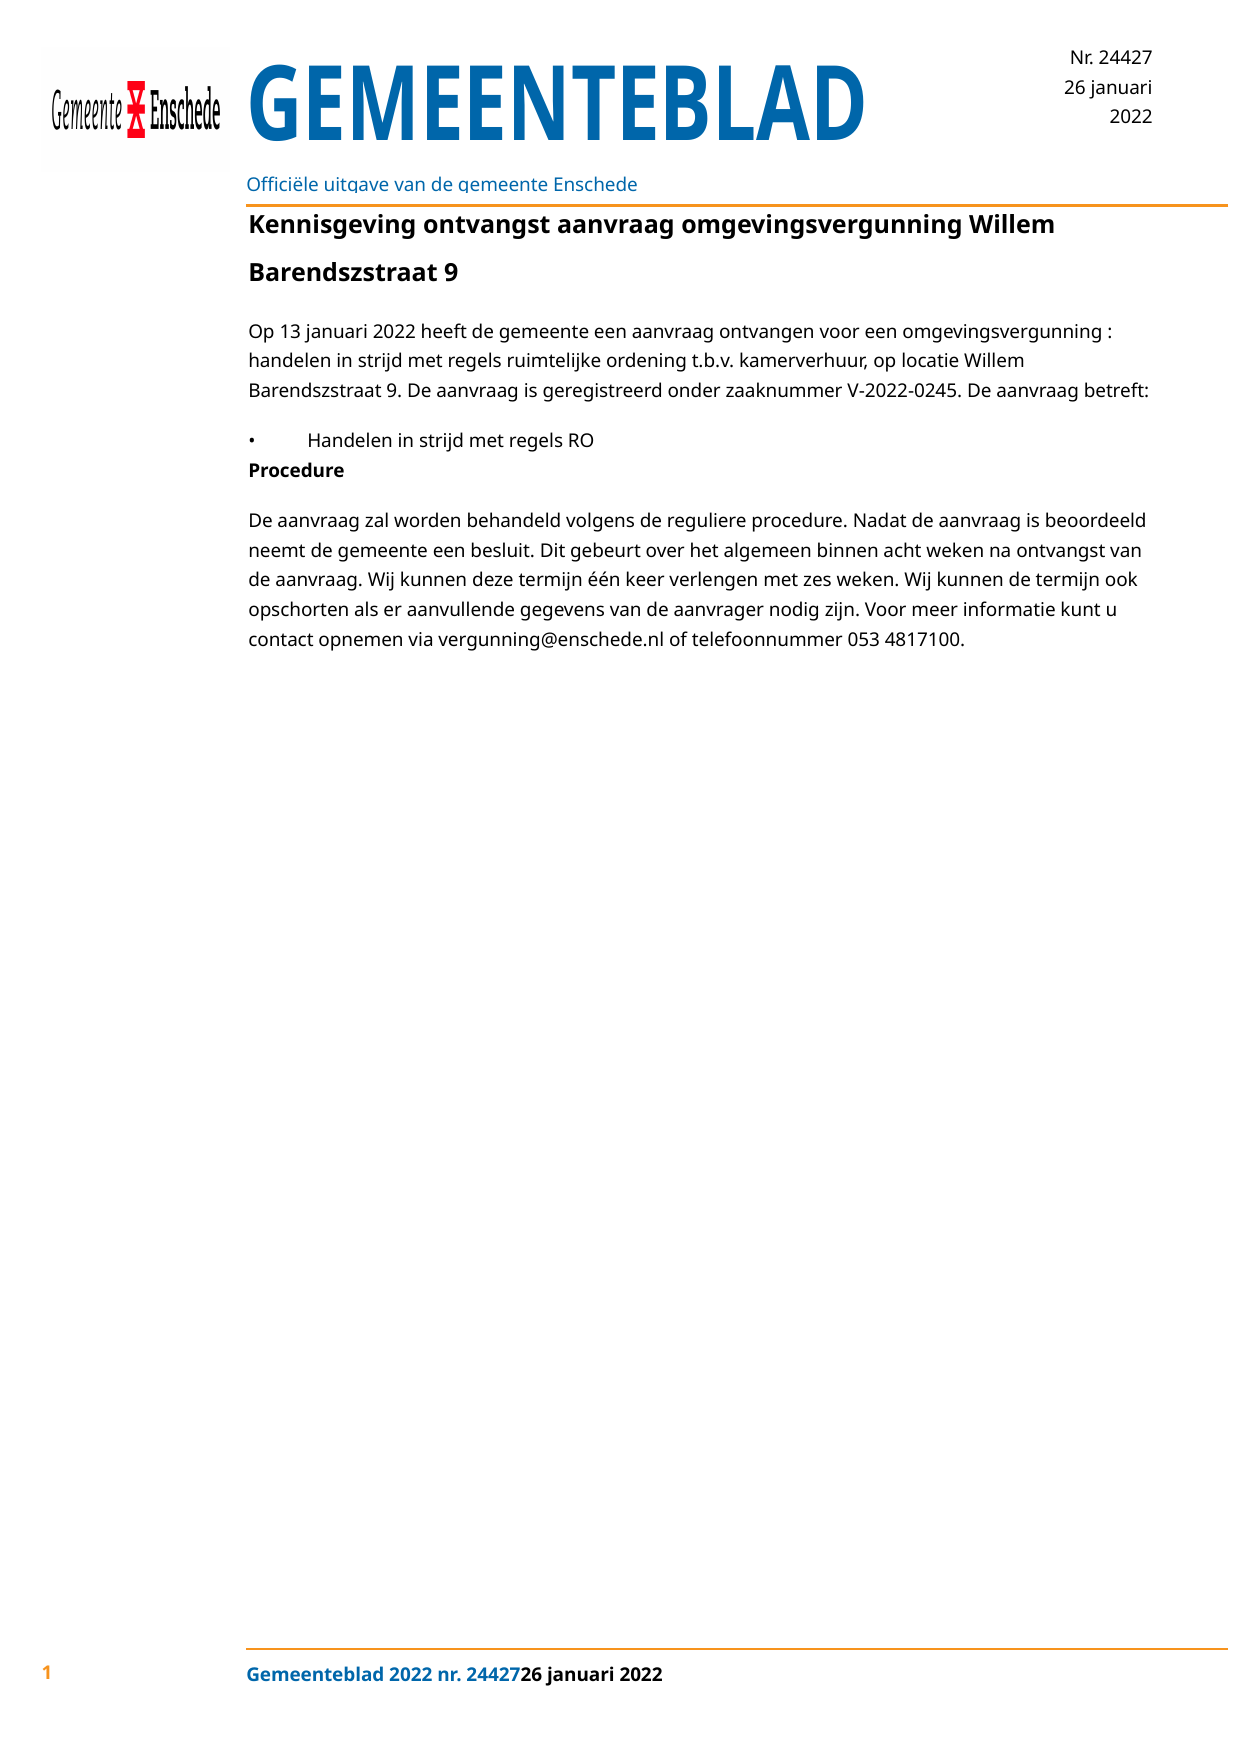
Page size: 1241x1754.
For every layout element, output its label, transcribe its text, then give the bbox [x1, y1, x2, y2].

picture [41, 47, 231, 172]
list Handelen in strijd met regels RO [248, 427, 1152, 453]
text Op 13 januari 2022 heeft de gemeente een aanvraag ontvangen voor een omgevingsvergunning : handelen in strijd met regels ruimtelijke ordening t.b.v. kamerverhuur, op locatie Willem Barendszstraat 9. De aanvraag is geregistreerd onder zaaknummer V-2022-0245. De aanvraag betreft: [248, 318, 1152, 403]
text Procedure [248, 457, 1152, 483]
text De aanvraag zal worden behandeld volgens de reguliere procedure. Nadat de aanvraag is beoordeeld neemt de gemeente een besluit. Dit gebeurt over het algemeen binnen acht weken na ontvangst van de aanvraag. Wij kunnen deze termijn één keer verlengen met zes weken. Wij kunnen de termijn ook opschorten als er aanvullende gegevens van de aanvrager nodig zijn. Voor meer informatie kunt u contact opnemen via vergunning@enschede.nl of telefoonnummer 053 4817100. [248, 507, 1152, 652]
text Kennisgeving ontvangst aanvraag omgevingsvergunning Willem Barendszstraat 9 [248, 207, 1152, 288]
